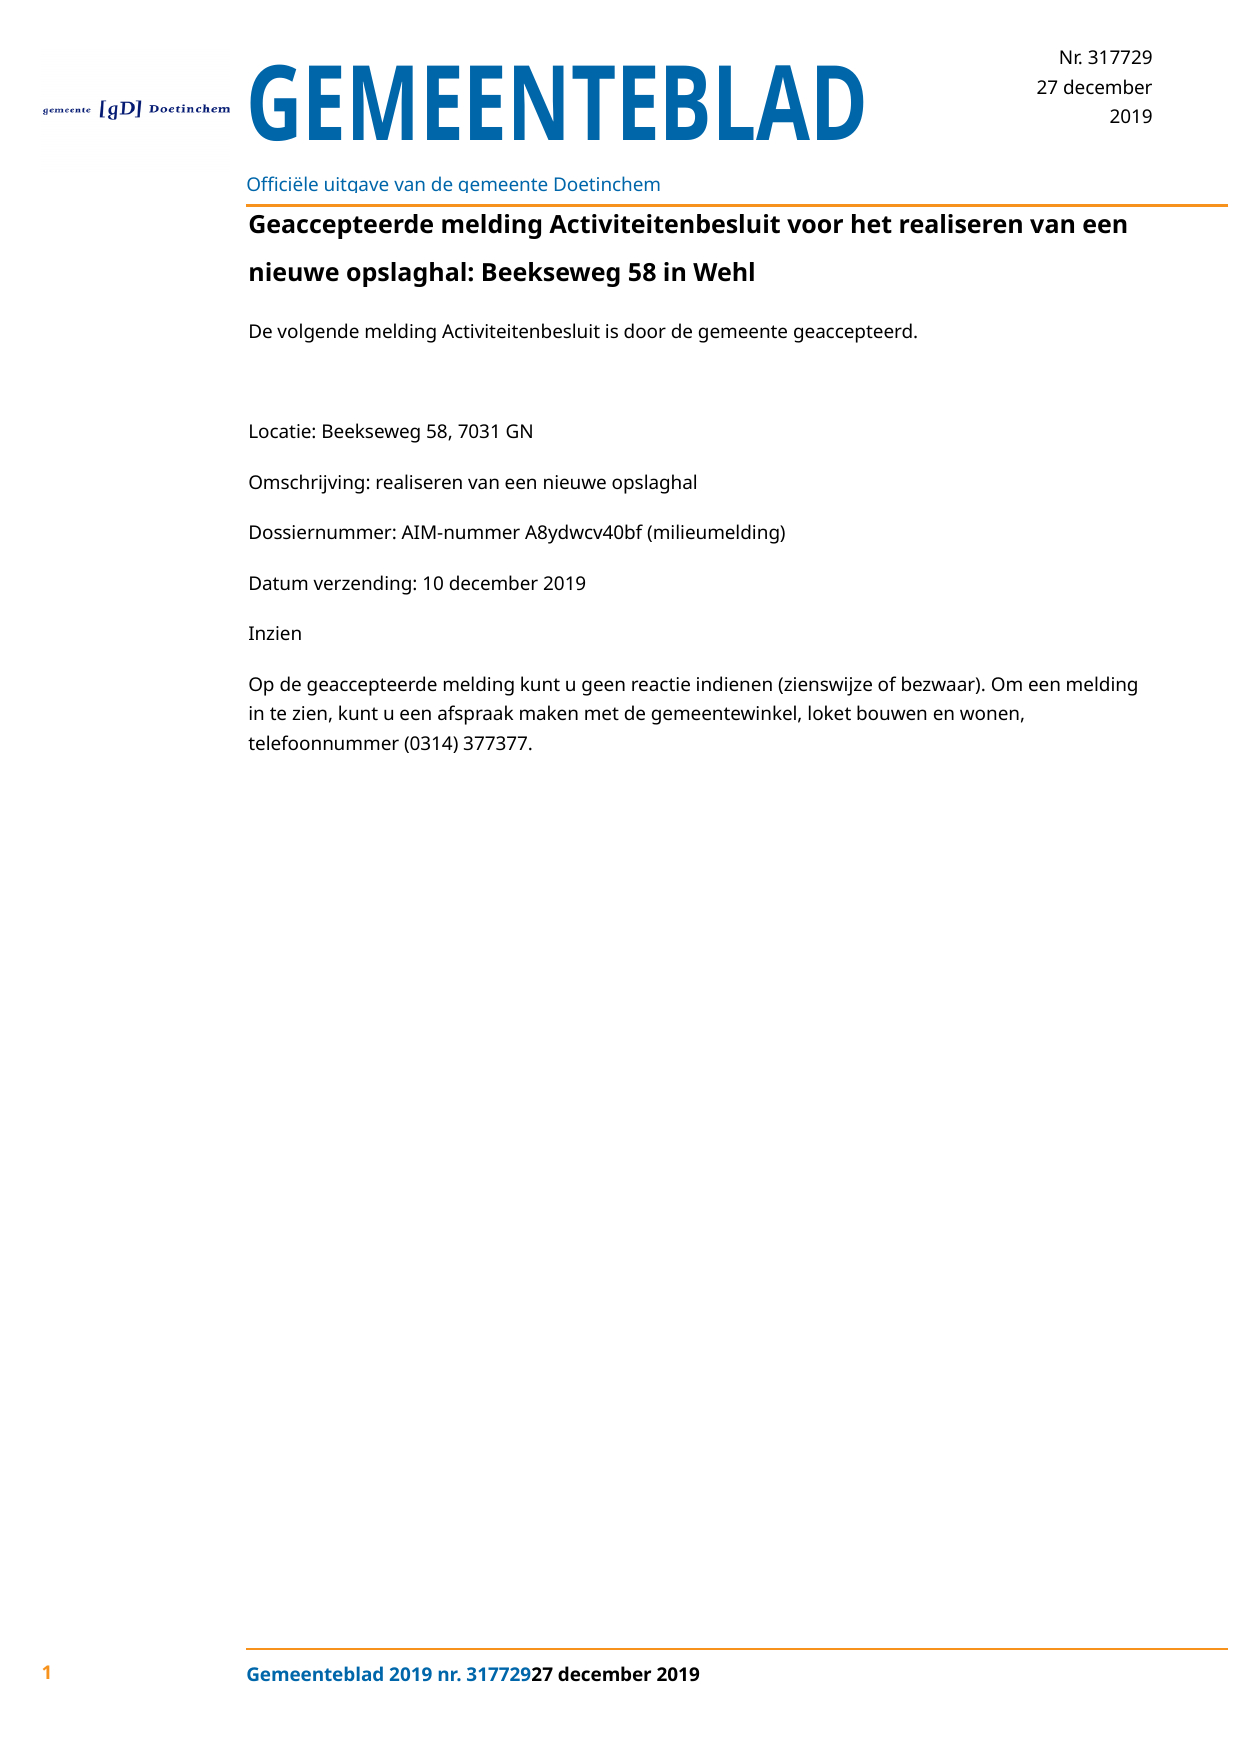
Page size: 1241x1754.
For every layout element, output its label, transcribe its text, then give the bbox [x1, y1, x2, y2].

text Op de geaccepteerde melding kunt u geen reactie indienen (zienswijze of bezwaar). Om een melding in te zien, kunt u een afspraak maken met de gemeentewinkel, loket bouwen en wonen, telefoonnummer (0314) 377377. [248, 671, 1152, 756]
text Dossiernummer: AIM-nummer A8ydwcv40bf (milieumelding) [248, 519, 1152, 545]
text De volgende melding Activiteitenbesluit is door de gemeente geaccepteerd. [248, 318, 1152, 344]
text Inzien [248, 620, 1152, 646]
text Geaccepteerde melding Activiteitenbesluit voor het realiseren van een nieuwe opslaghal: Beekseweg 58 in Wehl [248, 207, 1152, 288]
picture [41, 47, 231, 172]
text Datum verzending: 10 december 2019 [248, 570, 1152, 596]
text Omschrijving: realiseren van een nieuwe opslaghal [248, 469, 1152, 495]
text Locatie: Beekseweg 58, 7031 GN [248, 419, 1152, 444]
